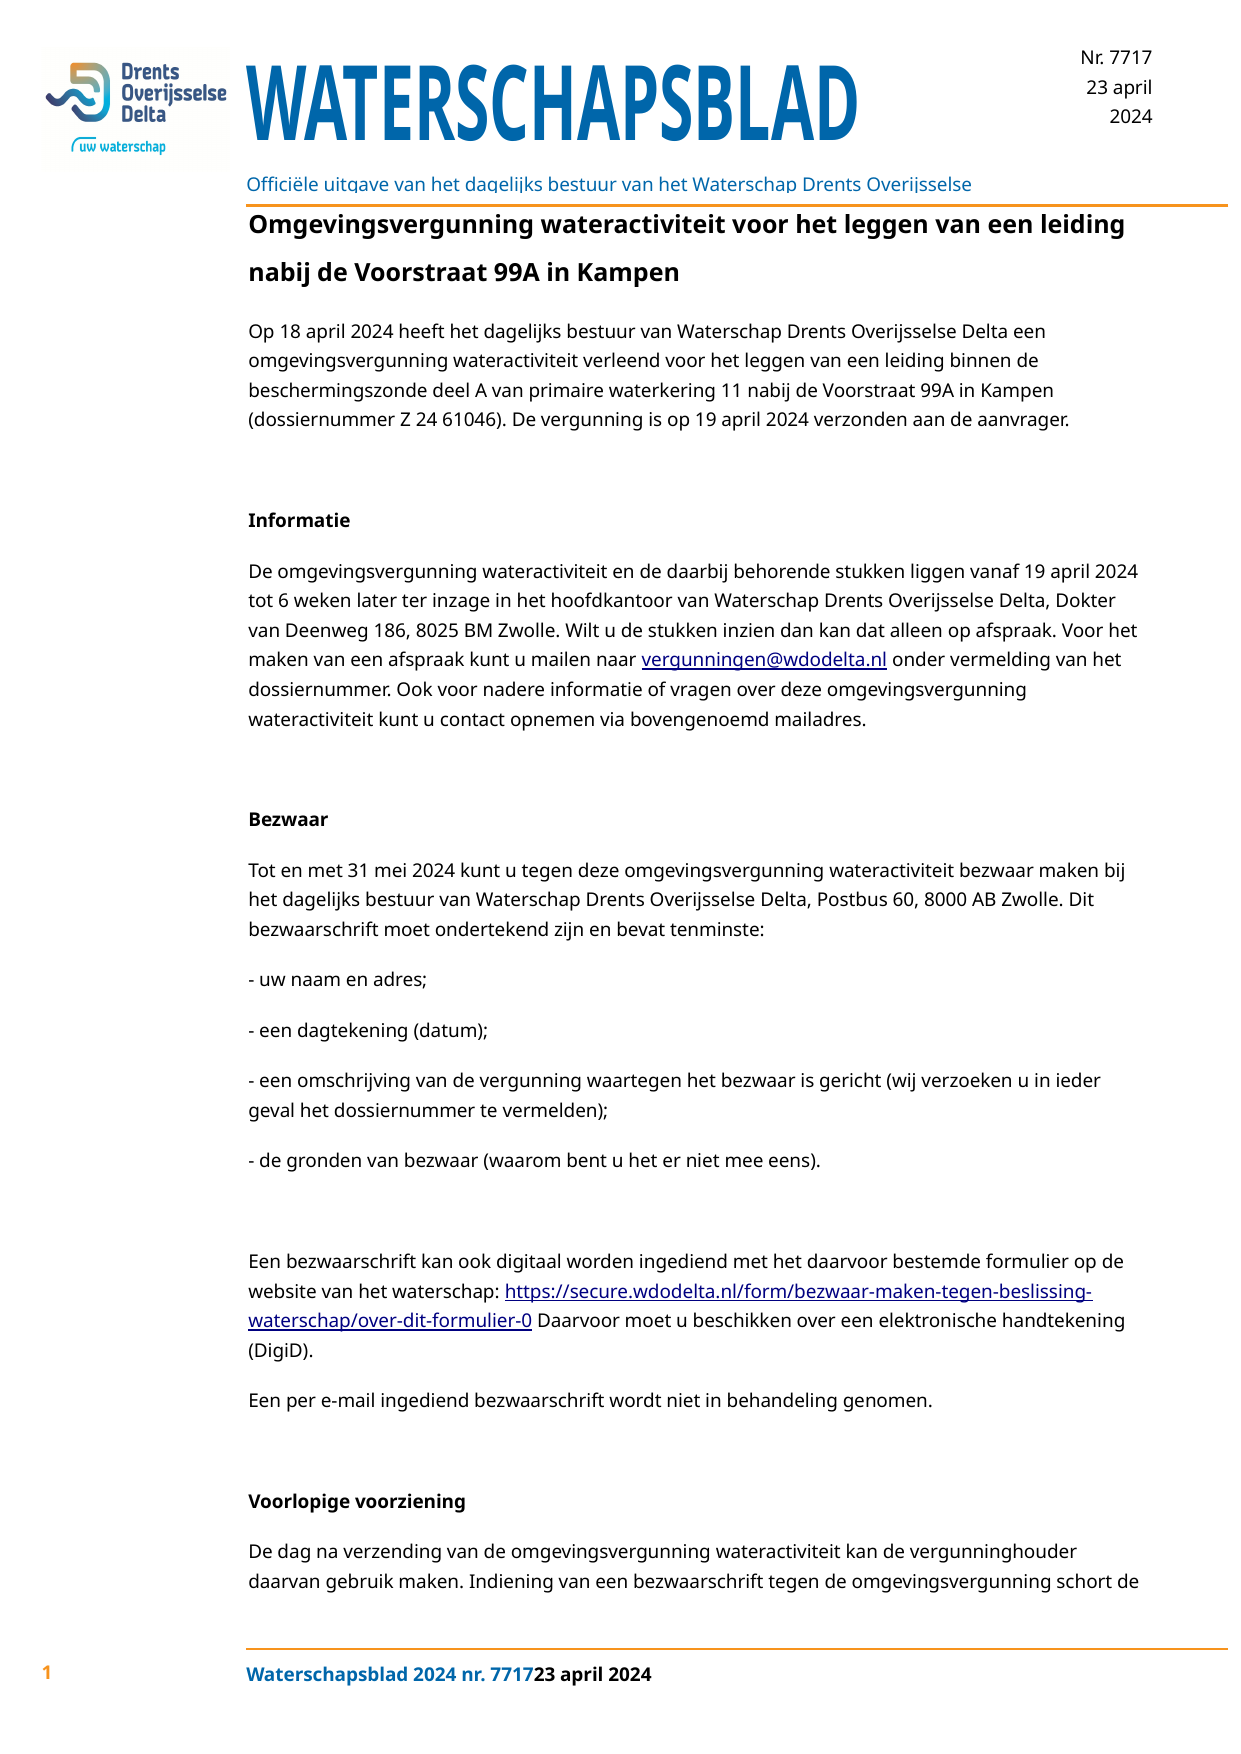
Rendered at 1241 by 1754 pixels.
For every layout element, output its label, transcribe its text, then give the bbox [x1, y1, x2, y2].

text - de gronden van bezwaar (waarom bent u het er niet mee eens). [248, 1147, 1152, 1173]
text Op 18 april 2024 heeft het dagelijks bestuur van Waterschap Drents Overijsselse Delta een omgevingsvergunning wateractiviteit verleend voor het leggen van een leiding binnen de beschermingszonde deel A van primaire waterkering 11 nabij de Voorstraat 99A in Kampen (dossiernummer Z 24 61046). De vergunning is op 19 april 2024 verzonden aan de aanvrager. [248, 318, 1152, 432]
text Een bezwaarschrift kan ook digitaal worden ingediend met het daarvoor bestemde formulier op de website van het waterschap: https://secure.wdodelta.nl/form/bezwaar-maken-tegen-beslissing-waterschap/over-dit-formulier-0 Daarvoor moet u beschikken over een elektronische handtekening (DigiD). [248, 1248, 1152, 1363]
text Omgevingsvergunning wateractiviteit voor het leggen van een leiding nabij de Voorstraat 99A in Kampen [248, 207, 1152, 288]
picture [41, 47, 231, 172]
text - een omschrijving van de vergunning waartegen het bezwaar is gericht (wij verzoeken u in ieder geval het dossiernummer te vermelden); [248, 1067, 1152, 1123]
text Informatie [248, 507, 1152, 533]
text De dag na verzending van de omgevingsvergunning wateractiviteit kan de vergunninghouder daarvan gebruik maken. Indiening van een bezwaarschrift tegen de omgevingsvergunning schort de [248, 1539, 1152, 1594]
text Voorlopige voorziening [248, 1488, 1152, 1514]
text - een dagtekening (datum); [248, 1017, 1152, 1043]
text Een per e-mail ingediend bezwaarschrift wordt niet in behandeling genomen. [248, 1387, 1152, 1413]
text - uw naam en adres; [248, 967, 1152, 992]
text De omgevingsvergunning wateractiviteit en de daarbij behorende stukken liggen vanaf 19 april 2024 tot 6 weken later ter inzage in het hoofdkantoor van Waterschap Drents Overijsselse Delta, Dokter van Deenweg 186, 8025 BM Zwolle. Wilt u de stukken inzien dan kan dat alleen op afspraak. Voor het maken van een afspraak kunt u mailen naar vergunningen@wdodelta.nl onder vermelding van het dossiernummer. Ook voor nadere informatie of vragen over deze omgevingsvergunning wateractiviteit kunt u contact opnemen via bovengenoemd mailadres. [248, 558, 1152, 732]
text Bezwaar [248, 807, 1152, 832]
text Tot en met 31 mei 2024 kunt u tegen deze omgevingsvergunning wateractiviteit bezwaar maken bij het dagelijks bestuur van Waterschap Drents Overijsselse Delta, Postbus 60, 8000 AB Zwolle. Dit bezwaarschrift moet ondertekend zijn en bevat tenminste: [248, 857, 1152, 942]
